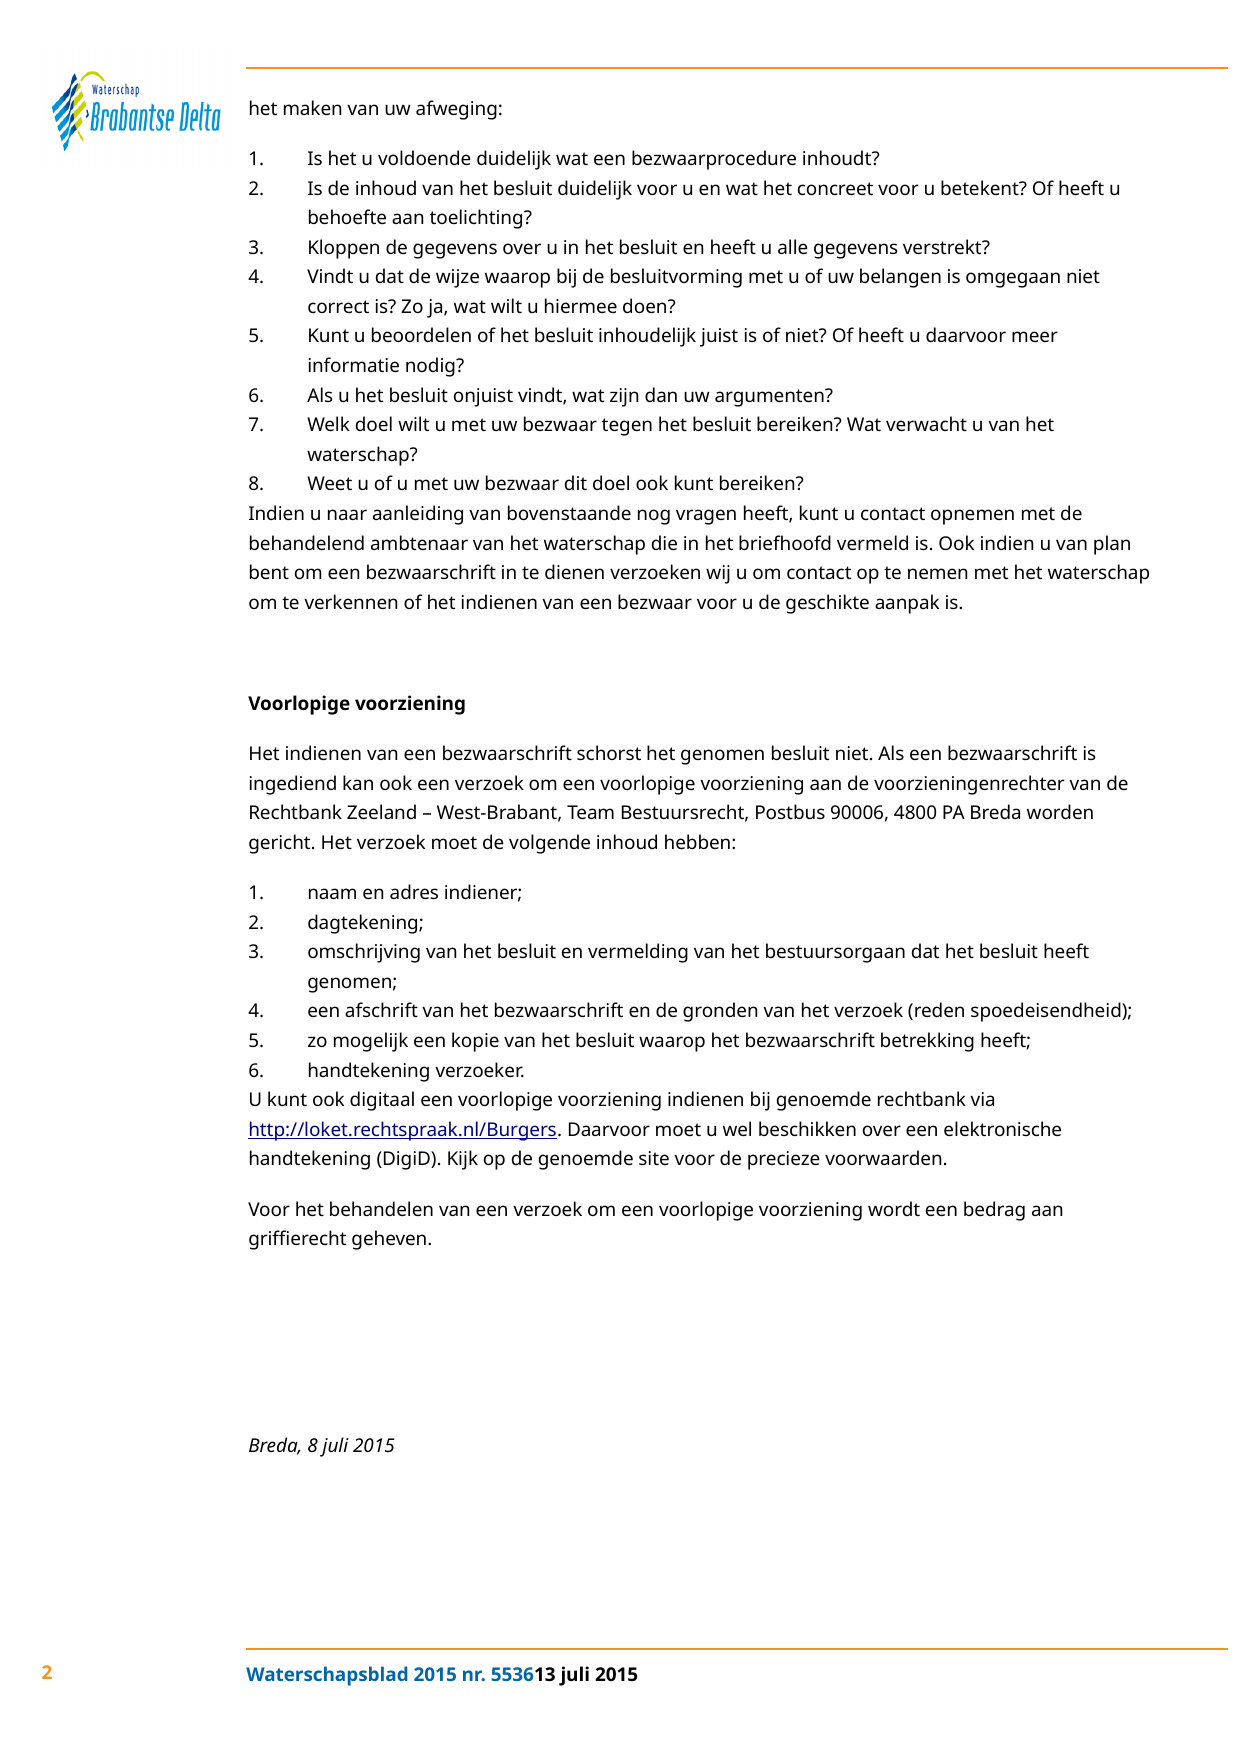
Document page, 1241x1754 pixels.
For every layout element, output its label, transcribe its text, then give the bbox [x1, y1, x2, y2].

picture [41, 47, 231, 172]
list naam en adres indiener; [248, 879, 1152, 905]
list Is het u voldoende duidelijk wat een bezwaarprocedure inhoudt? [248, 145, 1152, 171]
text het maken van uw afweging: [248, 95, 1152, 121]
list Kloppen de gegevens over u in het besluit en heeft u alle gegevens verstrekt? [248, 234, 1152, 260]
text Indien u naar aanleiding van bovenstaande nog vragen heeft, kunt u contact opnemen met de behandelend ambtenaar van het waterschap die in het briefhoofd vermeld is. Ook indien u van plan bent om een bezwaarschrift in te dienen verzoeken wij u om contact op te nemen met het waterschap om te verkennen of het indienen van een bezwaar voor u de geschikte aanpak is. [248, 500, 1152, 615]
list dagtekening; [248, 909, 1152, 935]
list Vindt u dat de wijze waarop bij de besluitvorming met u of uw belangen is omgegaan niet correct is? Zo ja, wat wilt u hiermee doen? [248, 263, 1152, 319]
list Is de inhoud van het besluit duidelijk voor u en wat het concreet voor u betekent? Of heeft u behoefte aan toelichting? [248, 175, 1152, 230]
text Voorlopige voorziening [248, 690, 1152, 716]
list Weet u of u met uw bezwaar dit doel ook kunt bereiken? [248, 471, 1152, 496]
text Voor het behandelen van een verzoek om een voorlopige voorziening wordt een bedrag aan griffierecht geheven. [248, 1196, 1152, 1251]
text Het indienen van een bezwaarschrift schorst het genomen besluit niet. Als een bezwaarschrift is ingediend kan ook een verzoek om een voorlopige voorziening aan de voorzieningenrechter van de Rechtbank Zeeland – West-Brabant, Team Bestuursrecht, Postbus 90006, 4800 PA Breda worden gericht. Het verzoek moet de volgende inhoud hebben: [248, 740, 1152, 855]
list zo mogelijk een kopie van het besluit waarop het bezwaarschrift betrekking heeft; [248, 1027, 1152, 1053]
text Breda, 8 juli 2015 [248, 1432, 1152, 1458]
list Welk doel wilt u met uw bezwaar tegen het besluit bereiken? Wat verwacht u van het waterschap? [248, 411, 1152, 467]
list Als u het besluit onjuist vindt, wat zijn dan uw argumenten? [248, 382, 1152, 408]
list Kunt u beoordelen of het besluit inhoudelijk juist is of niet? Of heeft u daarvoor meer informatie nodig? [248, 323, 1152, 378]
list een afschrift van het bezwaarschrift en de gronden van het verzoek (reden spoedeisendheid); [248, 998, 1152, 1023]
text U kunt ook digitaal een voorlopige voorziening indienen bij genoemde rechtbank via http://loket.rechtspraak.nl/Burgers. Daarvoor moet u wel beschikken over een elektronische handtekening (DigiD). Kijk op de genoemde site voor de precieze voorwaarden. [248, 1086, 1152, 1171]
list omschrijving van het besluit en vermelding van het bestuursorgaan dat het besluit heeft genomen; [248, 938, 1152, 994]
list handtekening verzoeker. [248, 1057, 1152, 1083]
